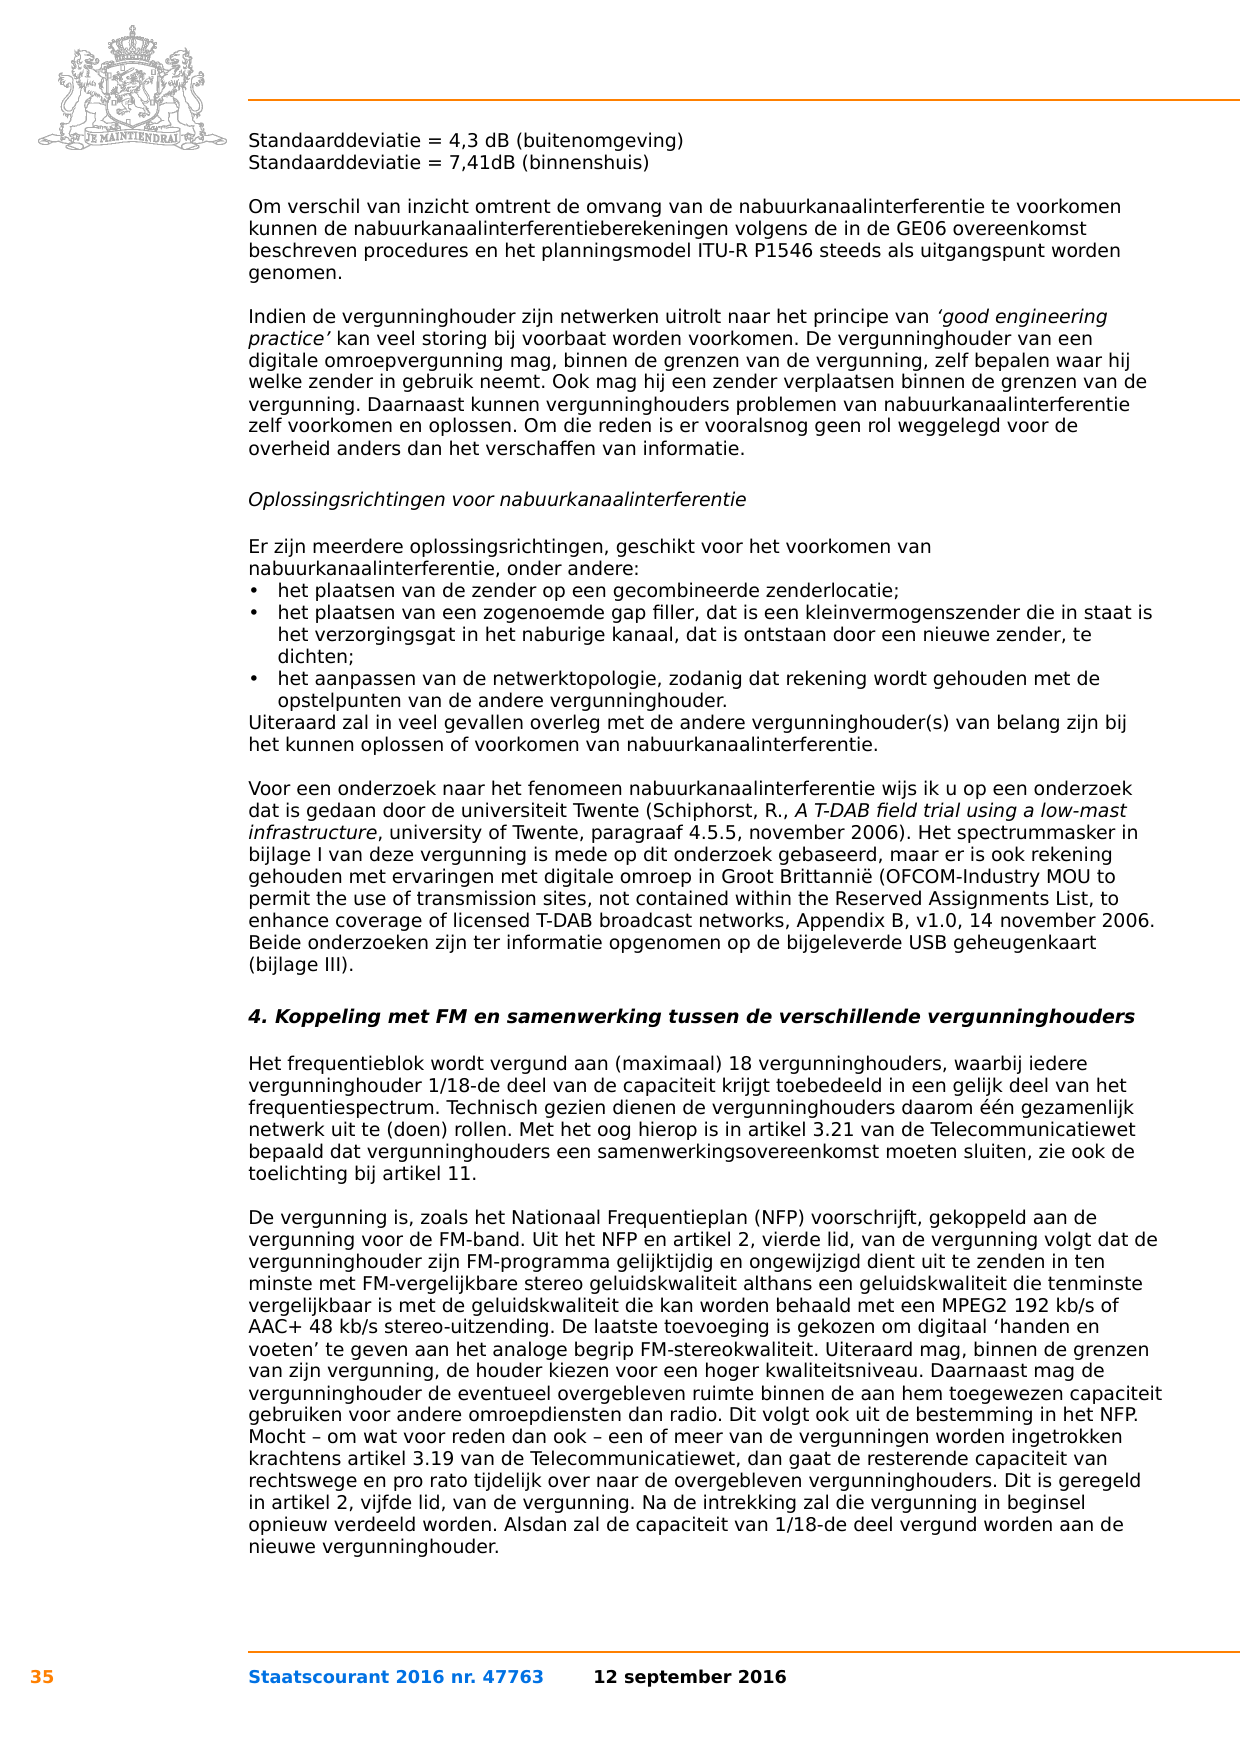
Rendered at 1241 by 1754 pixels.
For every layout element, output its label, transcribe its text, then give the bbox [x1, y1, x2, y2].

text Voor een onderzoek naar het fenomeen nabuurkanaalinterferentie wijs ik u op een onderzoek dat is gedaan door de universiteit Twente (Schiphorst, R., A T-DAB field trial using a low-mast infrastructure, university of Twente, paragraaf 4.5.5, november 2006). Het spectrummasker in bijlage I van deze vergunning is mede op dit onderzoek gebaseerd, maar er is ook rekening gehouden met ervaringen met digitale omroep in Groot Brittannië (OFCOM-Industry MOU to permit the use of transmission sites, not contained within the Reserved Assignments List, to enhance coverage of licensed T-DAB broadcast networks, Appendix B, v1.0, 14 november 2006. Beide onderzoeken zijn ter informatie opgenomen op de bijgeleverde USB geheugenkaart (bijlage III). [248, 778, 1163, 976]
text • het aanpassen van de netwerktopologie, zodanig dat rekening wordt gehouden met de opstelpunten van de andere vergunninghouder. [248, 668, 1163, 712]
text Om verschil van inzicht omtrent de omvang van de nabuurkanaalinterferentie te voorkomen kunnen de nabuurkanaalinterferentieberekeningen volgens de in de GE06 overeenkomst beschreven procedures en het planningsmodel ITU-R P1546 steeds als uitgangspunt worden genomen. [248, 196, 1163, 284]
text • het plaatsen van de zender op een gecombineerde zenderlocatie; [248, 580, 1163, 602]
subtitle Oplossingsrichtingen voor nabuurkanaalinterferentie [248, 489, 1163, 511]
text Het frequentieblok wordt vergund aan (maximaal) 18 vergunninghouders, waarbij iedere vergunninghouder 1/18-de deel van de capaciteit krijgt toebedeeld in een gelijk deel van het frequentiespectrum. Technisch gezien dienen de vergunninghouders daarom één gezamenlijk netwerk uit te (doen) rollen. Met het oog hierop is in artikel 3.21 van de Telecommunicatiewet bepaald dat vergunninghouders een samenwerkingsovereenkomst moeten sluiten, zie ook de toelichting bij artikel 11. [248, 1053, 1163, 1185]
text Indien de vergunninghouder zijn netwerken uitrolt naar het principe van ‘good engineering practice’ kan veel storing bij voorbaat worden voorkomen. De vergunninghouder van een digitale omroepvergunning mag, binnen de grenzen van de vergunning, zelf bepalen waar hij welke zender in gebruik neemt. Ook mag hij een zender verplaatsen binnen de grenzen van de vergunning. Daarnaast kunnen vergunninghouders problemen van nabuurkanaalinterferentie zelf voorkomen en oplossen. Om die reden is er vooralsnog geen rol weggelegd voor de overheid anders dan het verschaffen van informatie. [248, 306, 1163, 459]
text Er zijn meerdere oplossingsrichtingen, geschikt voor het voorkomen van nabuurkanaalinterferentie, onder andere: [248, 536, 1163, 580]
text • het plaatsen van een zogenoemde gap filler, dat is een kleinvermogenszender die in staat is het verzorgingsgat in het naburige kanaal, dat is ontstaan door een nieuwe zender, te dichten; [248, 602, 1163, 668]
text Standaarddeviatie = 7,41dB (binnenshuis) [248, 152, 1163, 174]
text Standaarddeviatie = 4,3 dB (buitenomgeving) [248, 130, 1163, 152]
subtitle 4. Koppeling met FM en samenwerking tussen de verschillende vergunninghouders [248, 1006, 1163, 1028]
text Mocht – om wat voor reden dan ook – een of meer van de vergunningen worden ingetrokken krachtens artikel 3.19 van de Telecommunicatiewet, dan gaat de resterende capaciteit van rechtswege en pro rato tijdelijk over naar de overgebleven vergunninghouders. Dit is geregeld in artikel 2, vijfde lid, van de vergunning. Na de intrekking zal die vergunning in beginsel opnieuw verdeeld worden. Alsdan zal de capaciteit van 1/18-de deel vergund worden aan de nieuwe vergunninghouder. [248, 1426, 1163, 1558]
text De vergunning is, zoals het Nationaal Frequentieplan (NFP) voorschrijft, gekoppeld aan de vergunning voor de FM-band. Uit het NFP en artikel 2, vierde lid, van de vergunning volgt dat de vergunninghouder zijn FM-programma gelijktijdig en ongewijzigd dient uit te zenden in ten minste met FM-vergelijkbare stereo geluidskwaliteit althans een geluidskwaliteit die tenminste vergelijkbaar is met de geluidskwaliteit die kan worden behaald met een MPEG2 192 kb/s of AAC+ 48 kb/s stereo-uitzending. De laatste toevoeging is gekozen om digitaal ‘handen en voeten’ te geven aan het analoge begrip FM-stereokwaliteit. Uiteraard mag, binnen de grenzen van zijn vergunning, de houder kiezen voor een hoger kwaliteitsniveau. Daarnaast mag de vergunninghouder de eventueel overgebleven ruimte binnen de aan hem toegewezen capaciteit gebruiken voor andere omroepdiensten dan radio. Dit volgt ook uit de bestemming in het NFP. [248, 1207, 1163, 1426]
picture [38, 25, 227, 150]
text Uiteraard zal in veel gevallen overleg met de andere vergunninghouder(s) van belang zijn bij het kunnen oplossen of voorkomen van nabuurkanaalinterferentie. [248, 712, 1163, 756]
